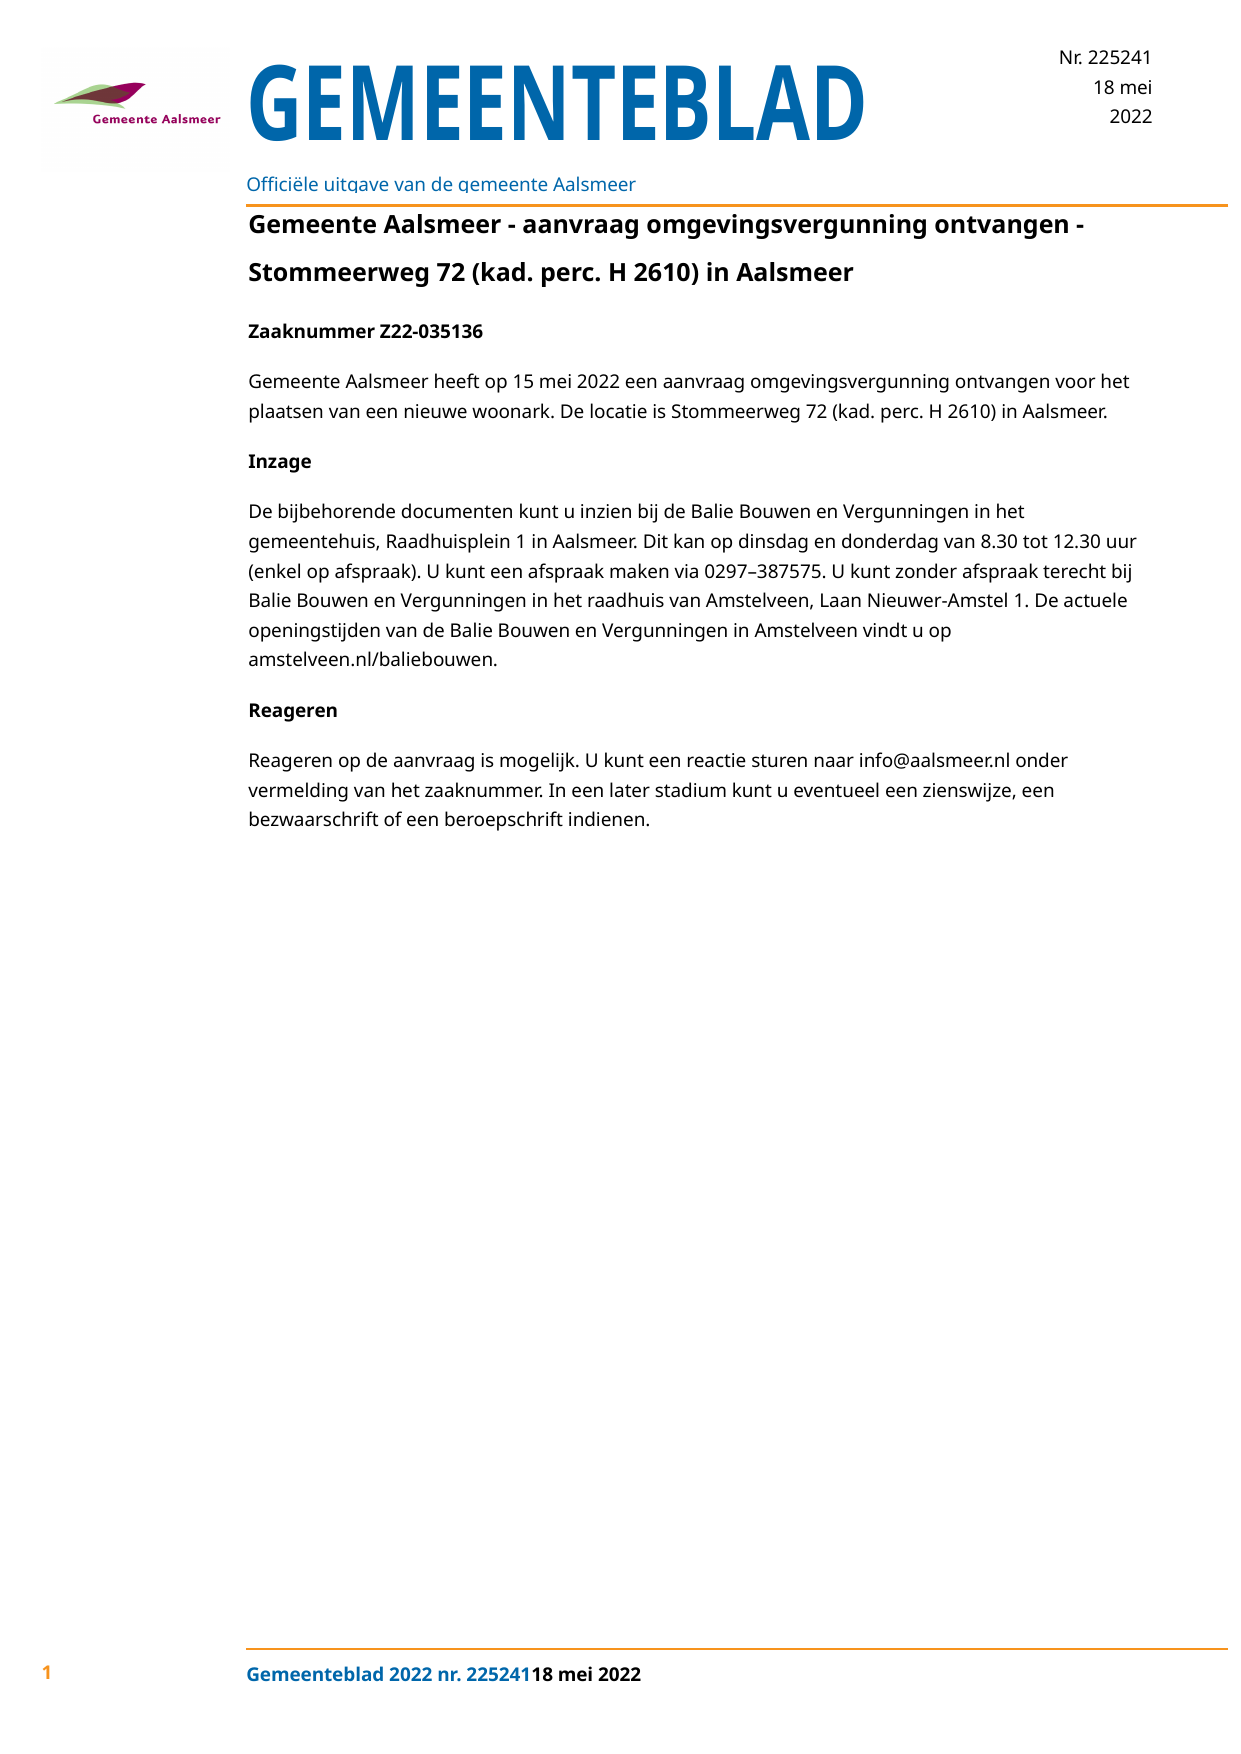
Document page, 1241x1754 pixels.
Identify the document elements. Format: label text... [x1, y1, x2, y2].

text Reageren op de aanvraag is mogelijk. U kunt een reactie sturen naar info@aalsmeer.nl onder vermelding van het zaaknummer. In een later stadium kunt u eventueel een zienswijze, een bezwaarschrift of een beroepschrift indienen. [248, 747, 1152, 832]
text Gemeente Aalsmeer heeft op 15 mei 2022 een aanvraag omgevingsvergunning ontvangen voor het plaatsen van een nieuwe woonark. De locatie is Stommeerweg 72 (kad. perc. H 2610) in Aalsmeer. [248, 368, 1152, 424]
text Inzage [248, 448, 1152, 474]
text Reageren [248, 697, 1152, 723]
text Zaaknummer Z22-035136 [248, 318, 1152, 344]
picture [41, 47, 231, 172]
text Gemeente Aalsmeer - aanvraag omgevingsvergunning ontvangen - Stommeerweg 72 (kad. perc. H 2610) in Aalsmeer [248, 207, 1152, 288]
text De bijbehorende documenten kunt u inzien bij de Balie Bouwen en Vergunningen in het gemeentehuis, Raadhuisplein 1 in Aalsmeer. Dit kan op dinsdag en donderdag van 8.30 tot 12.30 uur (enkel op afspraak). U kunt een afspraak maken via 0297–387575. U kunt zonder afspraak terecht bij Balie Bouwen en Vergunningen in het raadhuis van Amstelveen, Laan Nieuwer-Amstel 1. De actuele openingstijden van de Balie Bouwen en Vergunningen in Amstelveen vindt u op amstelveen.nl/baliebouwen. [248, 499, 1152, 672]
